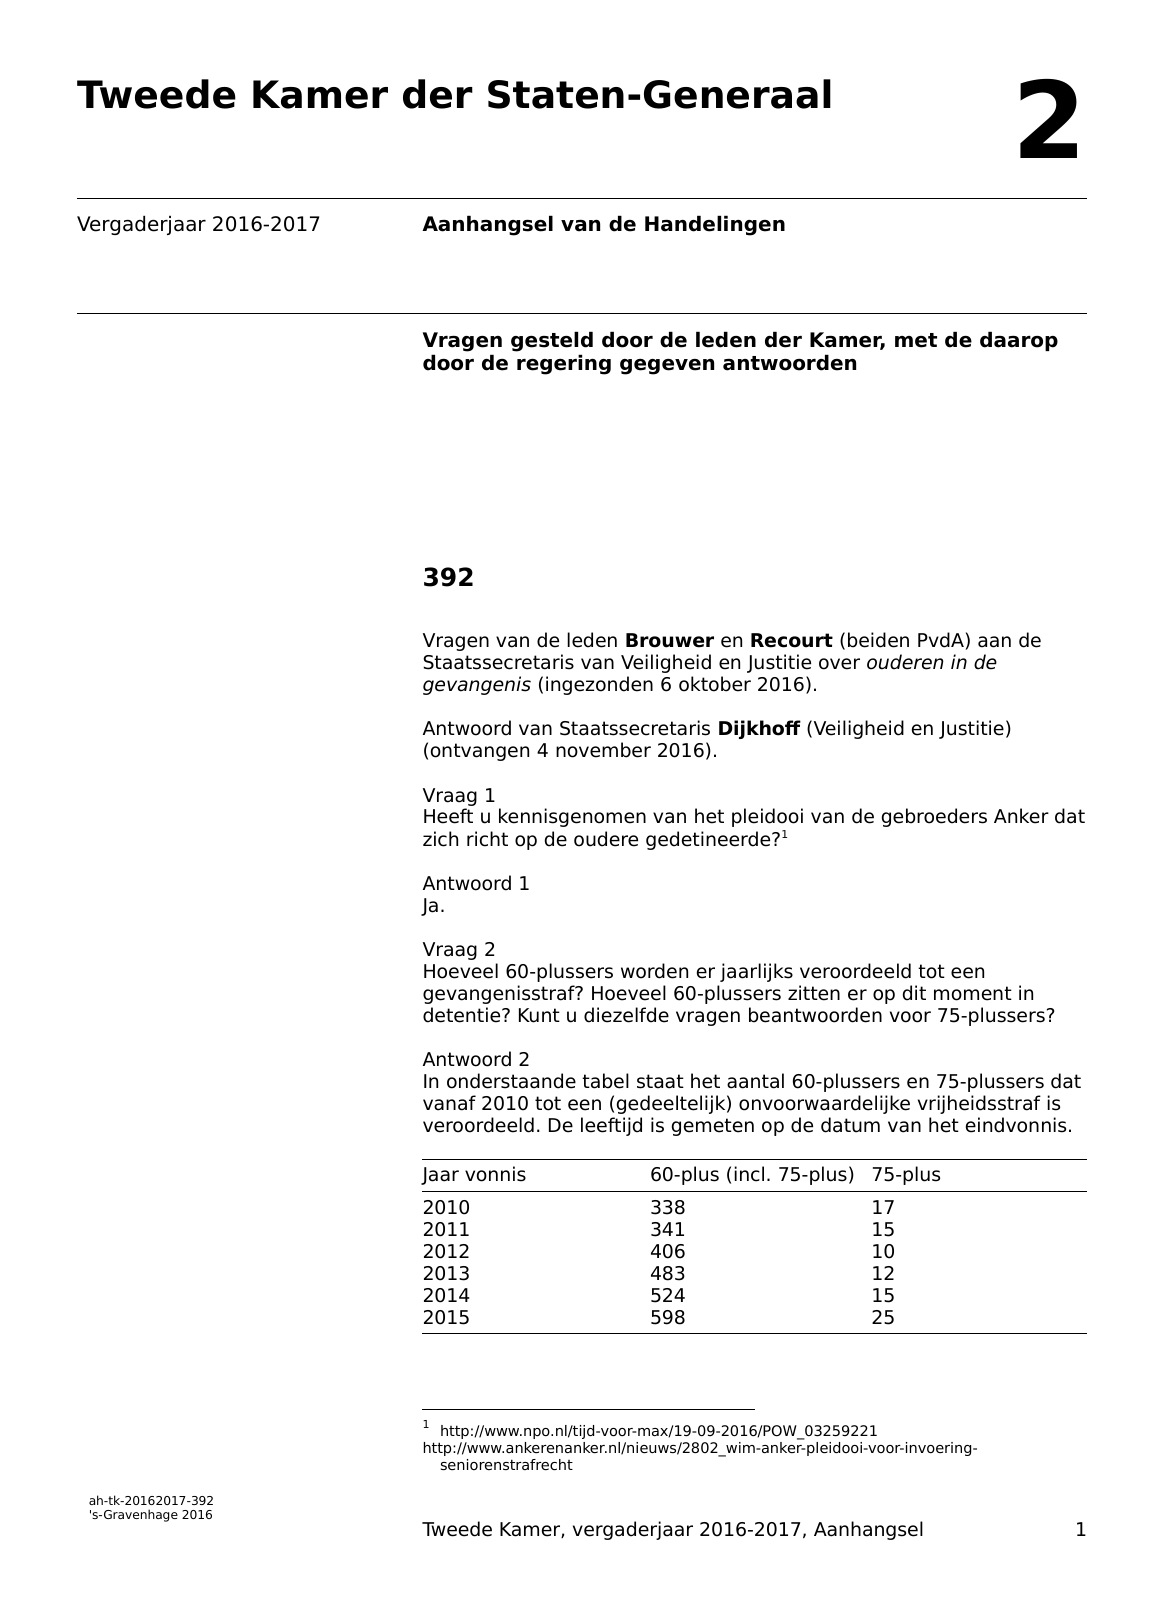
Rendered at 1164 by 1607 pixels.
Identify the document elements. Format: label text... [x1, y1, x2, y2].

table_header 60-plus (incl. 75-plus) [644, 1160, 865, 1191]
table_cell 483 [644, 1263, 865, 1285]
text http://www.npo.nl/tijd-voor-max/19-09-2016/POW_03259221 [422, 1418, 1087, 1441]
text ah-tk-20162017-392 [88, 1494, 323, 1508]
text Heeft u kennisgenomen van het pleidooi van de gebroeders Anker dat zich richt op de oudere gedetineerde? [422, 806, 1087, 850]
text Vraag 2 [422, 939, 1087, 961]
table_cell 341 [644, 1219, 865, 1241]
table_cell Aanhangsel van de Handelingen [422, 199, 1087, 313]
table_header Tweede Kamer der Staten-Generaal [77, 59, 886, 198]
table_header 2 [886, 59, 1087, 198]
table_cell 2014 [422, 1285, 644, 1307]
table_cell 10 [865, 1241, 1087, 1263]
text Ja. [422, 894, 1087, 917]
table_cell 2013 [422, 1263, 644, 1285]
text Antwoord 1 [422, 873, 1087, 894]
text Hoeveel 60-plussers worden er jaarlijks veroordeeld tot een gevangenisstraf? Hoeveel 60-plussers zitten er op dit moment in detentie? Kunt u diezelfde vragen beantwoorden voor 75-plussers? [422, 961, 1087, 1027]
table_cell 2012 [422, 1241, 644, 1263]
table_cell 2010 [422, 1192, 644, 1219]
text 392 [422, 563, 1087, 592]
table_cell Vergaderjaar 2016-2017 [77, 199, 422, 313]
text Antwoord van Staatssecretaris Dijkhoff (Veiligheid en Justitie) (ontvangen 4 november 2016). [422, 718, 1087, 762]
text Vragen van de leden Brouwer en Recourt (beiden PvdA) aan de Staatssecretaris van Veiligheid en Justitie over ouderen in de gevangenis (ingezonden 6 oktober 2016). [422, 630, 1087, 696]
table_cell [77, 314, 422, 375]
text http://www.ankerenanker.nl/nieuws/2802_wim-anker-pleidooi-voor-invoering-seniorenstrafrecht [422, 1441, 1087, 1474]
table_cell 2011 [422, 1219, 644, 1241]
table_cell 524 [644, 1285, 865, 1307]
text Vraag 1 [422, 784, 1087, 806]
table_header 75-plus [865, 1160, 1087, 1191]
table_header Jaar vonnis [422, 1160, 644, 1191]
table_cell Vragen gesteld door de leden der Kamer, met de daarop door de regering gegeven antwoorden [422, 314, 1087, 375]
table_cell 406 [644, 1241, 865, 1263]
table_cell 25 [865, 1307, 1087, 1333]
table_cell 2015 [422, 1307, 644, 1333]
table_cell 12 [865, 1263, 1087, 1285]
table_cell 598 [644, 1307, 865, 1333]
table_cell 15 [865, 1285, 1087, 1307]
table_cell 338 [644, 1192, 865, 1219]
table_cell 17 [865, 1192, 1087, 1219]
table_cell 15 [865, 1219, 1087, 1241]
text In onderstaande tabel staat het aantal 60-plussers en 75-plussers dat vanaf 2010 tot een (gedeeltelijk) onvoorwaardelijke vrijheidsstraf is veroordeeld. De leeftijd is gemeten op de datum van het eindvonnis. [422, 1071, 1087, 1137]
text 's-Gravenhage 2016 [88, 1508, 323, 1522]
text Antwoord 2 [422, 1049, 1087, 1071]
